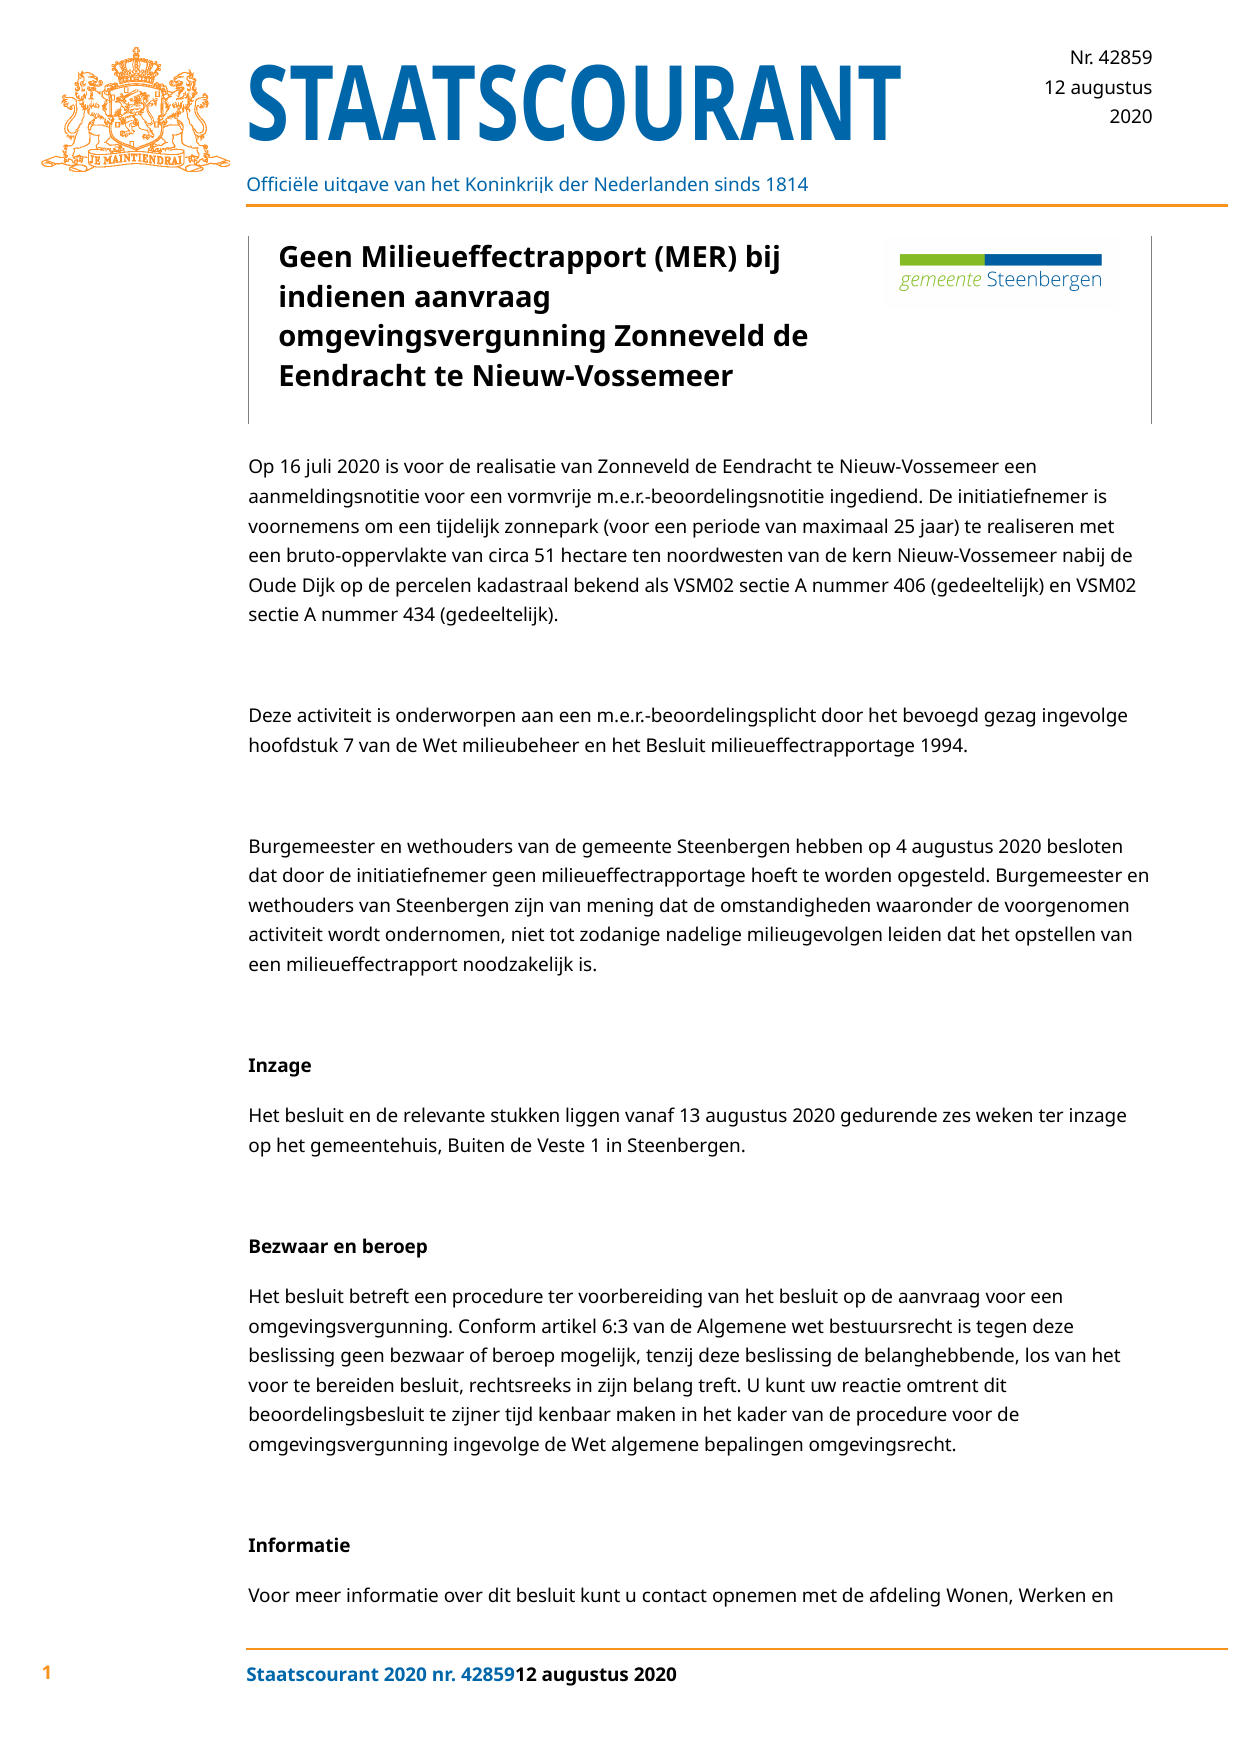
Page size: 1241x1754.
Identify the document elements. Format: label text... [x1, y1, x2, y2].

picture [41, 47, 231, 172]
picture [882, 236, 1119, 309]
text Deze activiteit is onderworpen aan een m.e.r.-beoordelingsplicht door het bevoegd gezag ingevolge hoofdstuk 7 van de Wet milieubeheer en het Besluit milieueffectrapportage 1994. [248, 702, 1152, 758]
text Op 16 juli 2020 is voor de realisatie van Zonneveld de Eendracht te Nieuw-Vossemeer een aanmeldingsnotitie voor een vormvrije m.e.r.-beoordelingsnotitie ingediend. De initiatiefnemer is voornemens om een tijdelijk zonnepark (voor een periode van maximaal 25 jaar) te realiseren met een bruto-oppervlakte van circa 51 hectare ten noordwesten van de kern Nieuw-Vossemeer nabij de Oude Dijk op de percelen kadastraal bekend als VSM02 sectie A nummer 406 (gedeeltelijk) en VSM02 sectie A nummer 434 (gedeeltelijk). [248, 454, 1152, 627]
table_header Geen Milieueffectrapport (MER) bij indienen aanvraag omgevingsvergunning Zonneveld de Eendracht te Nieuw-Vossemeer [249, 236, 850, 424]
text Informatie [248, 1532, 1152, 1558]
text Het besluit betreft een procedure ter voorbereiding van het besluit op de aanvraag voor een omgevingsvergunning. Conform artikel 6:3 van de Algemene wet bestuursrecht is tegen deze beslissing geen bezwaar of beroep mogelijk, tenzij deze beslissing de belanghebbende, los van het voor te bereiden besluit, rechtsreeks in zijn belang treft. U kunt uw reactie omtrent dit beoordelingsbesluit te zijner tijd kenbaar maken in het kader van de procedure voor de omgevingsvergunning ingevolge de Wet algemene bepalingen omgevingsrecht. [248, 1283, 1152, 1457]
table_header [850, 236, 1151, 424]
text Inzage [248, 1052, 1152, 1078]
text Burgemeester en wethouders van de gemeente Steenbergen hebben op 4 augustus 2020 besloten dat door de initiatiefnemer geen milieueffectrapportage hoeft te worden opgesteld. Burgemeester en wethouders van Steenbergen zijn van mening dat de omstandigheden waaronder de voorgenomen activiteit wordt ondernomen, niet tot zodanige nadelige milieugevolgen leiden dat het opstellen van een milieueffectrapport noodzakelijk is. [248, 833, 1152, 977]
text Het besluit en de relevante stukken liggen vanaf 13 augustus 2020 gedurende zes weken ter inzage op het gemeentehuis, Buiten de Veste 1 in Steenbergen. [248, 1102, 1152, 1158]
text Voor meer informatie over dit besluit kunt u contact opnemen met de afdeling Wonen, Werken en [248, 1582, 1152, 1608]
text Bezwaar en beroep [248, 1233, 1152, 1258]
